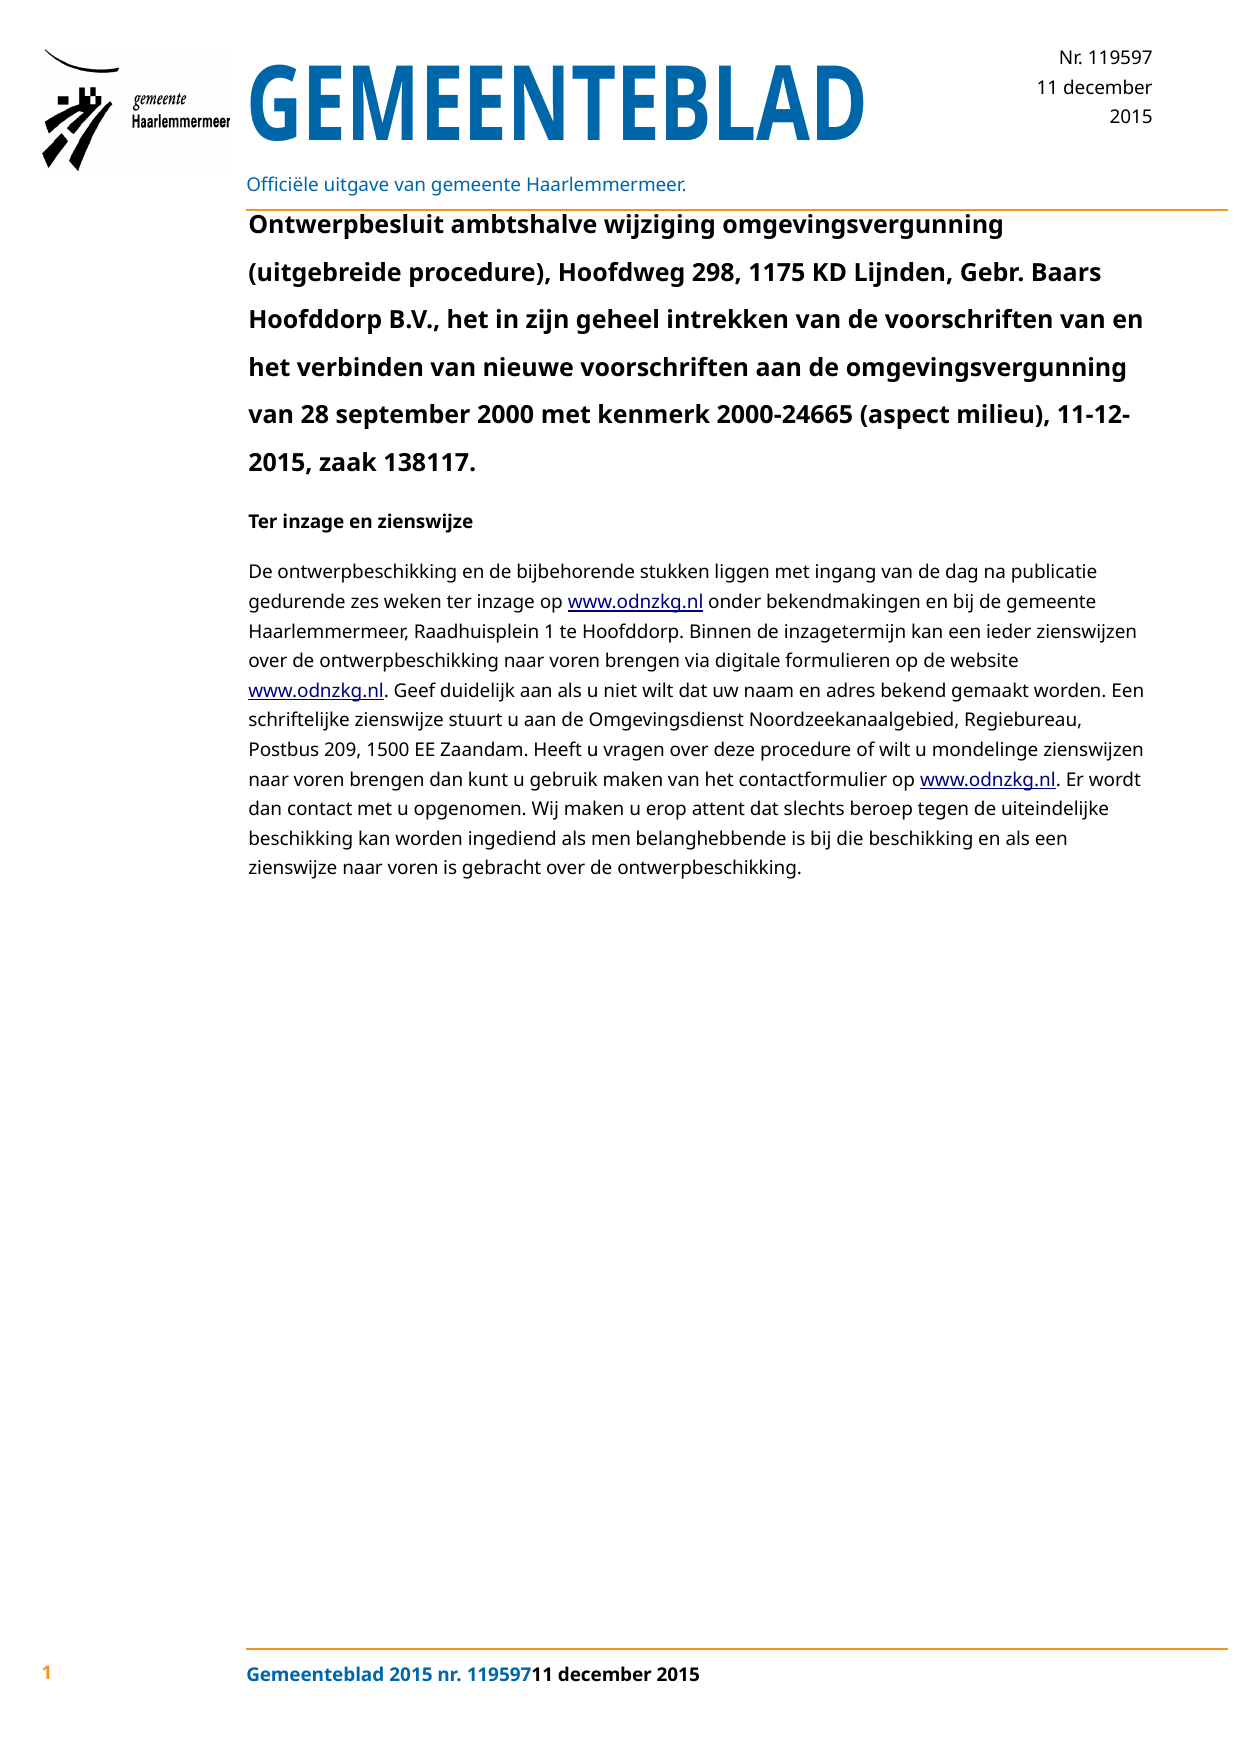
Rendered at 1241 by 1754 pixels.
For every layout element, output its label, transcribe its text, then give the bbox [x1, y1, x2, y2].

text Ter inzage en zienswijze [248, 508, 1152, 534]
picture [41, 47, 231, 172]
text De ontwerpbeschikking en de bijbehorende stukken liggen met ingang van de dag na publicatie gedurende zes weken ter inzage op www.odnzkg.nl onder bekendmakingen en bij de gemeente Haarlemmermeer, Raadhuisplein 1 te Hoofddorp. Binnen de inzagetermijn kan een ieder zienswijzen over de ontwerpbeschikking naar voren brengen via digitale formulieren op de website www.odnzkg.nl. Geef duidelijk aan als u niet wilt dat uw naam en adres bekend gemaakt worden. Een schriftelijke zienswijze stuurt u aan de Omgevingsdienst Noordzeekanaalgebied, Regiebureau, Postbus 209, 1500 EE Zaandam. Heeft u vragen over deze procedure of wilt u mondelinge zienswijzen naar voren brengen dan kunt u gebruik maken van het contactformulier op www.odnzkg.nl. Er wordt dan contact met u opgenomen. Wij maken u erop attent dat slechts beroep tegen de uiteindelijke beschikking kan worden ingediend als men belanghebbende is bij die beschikking en als een zienswijze naar voren is gebracht over de ontwerpbeschikking. [248, 559, 1152, 880]
text Ontwerpbesluit ambtshalve wijziging omgevingsvergunning (uitgebreide procedure), Hoofdweg 298, 1175 KD Lijnden, Gebr. Baars Hoofddorp B.V., het in zijn geheel intrekken van de voorschriften van en het verbinden van nieuwe voorschriften aan de omgevingsvergunning van 28 september 2000 met kenmerk 2000-24665 (aspect milieu), 11-12-2015, zaak 138117. [248, 211, 1152, 479]
